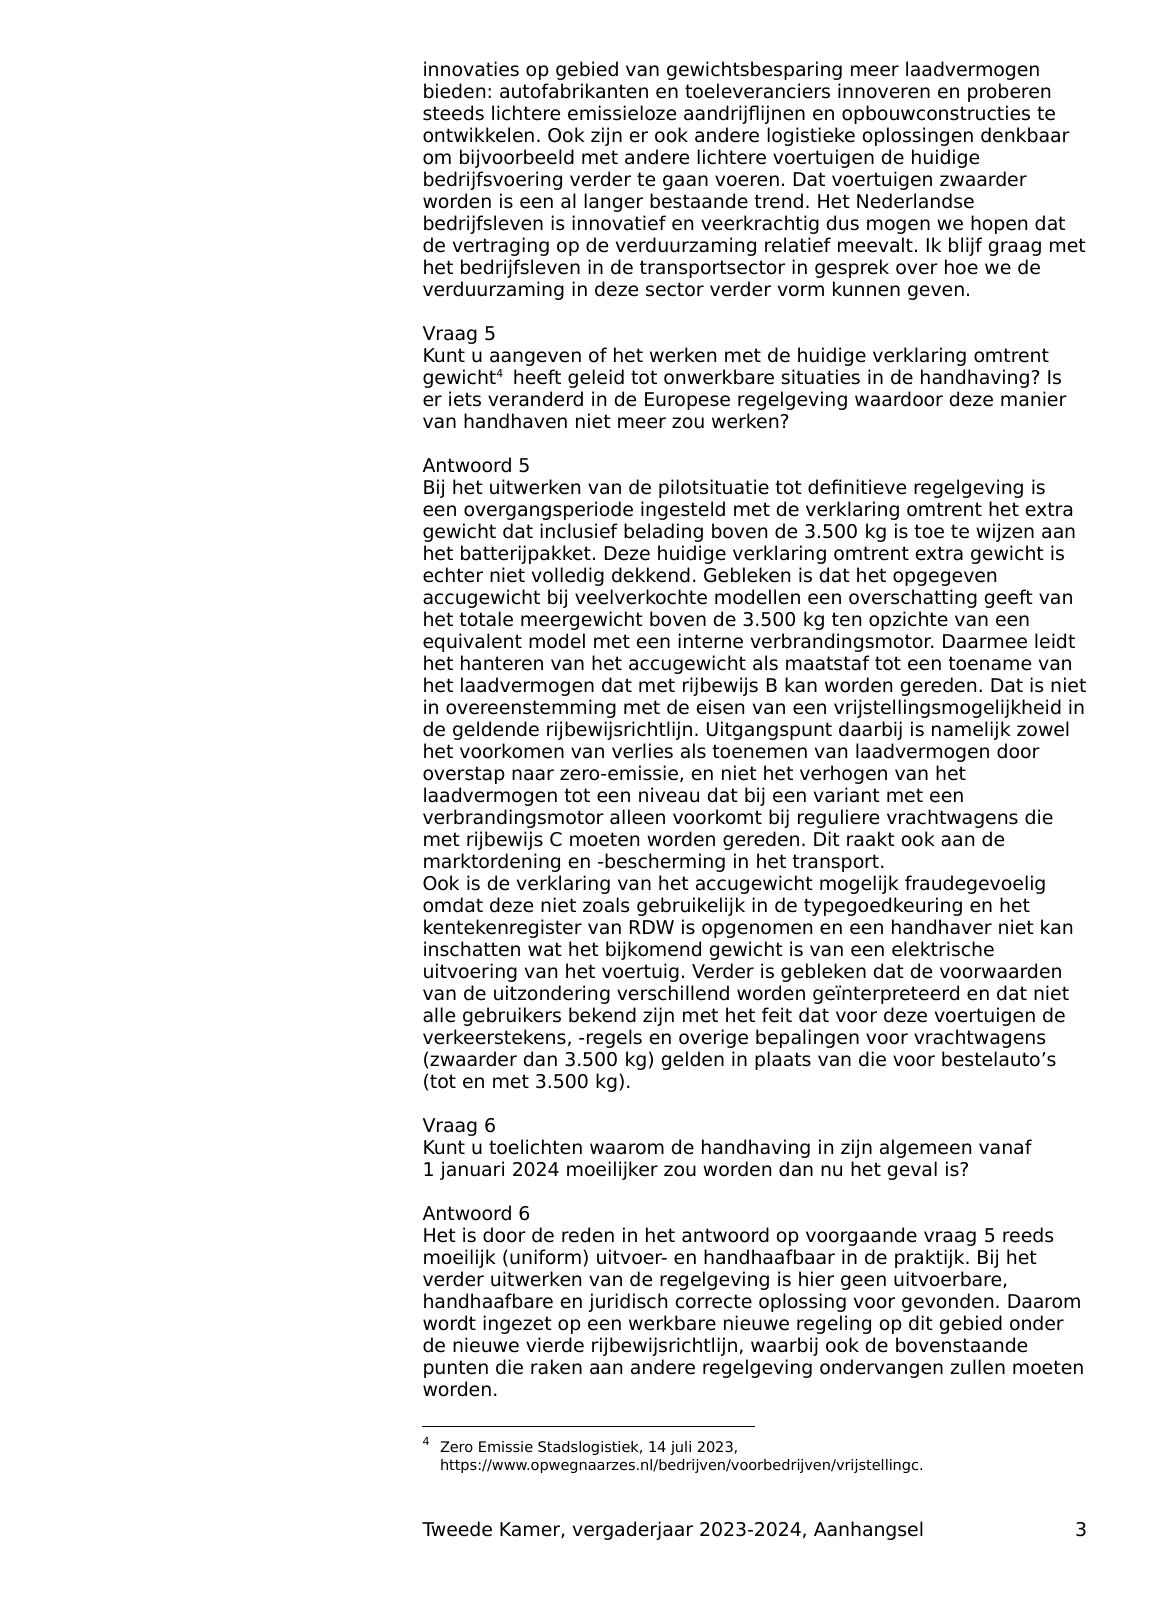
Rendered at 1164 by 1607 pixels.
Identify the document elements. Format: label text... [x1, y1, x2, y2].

text Kunt u toelichten waarom de handhaving in zijn algemeen vanaf 1 januari 2024 moeilijker zou worden dan nu het geval is? [422, 1137, 1087, 1181]
text Vraag 5 [422, 323, 1087, 345]
text Antwoord 5 [422, 455, 1087, 477]
text Kunt u aangeven of het werken met de huidige verklaring omtrent gewicht heeft geleid tot onwerkbare situaties in de handhaving? Is er iets veranderd in de Europese regelgeving waardoor deze manier van handhaven niet meer zou werken? [422, 345, 1087, 433]
text innovaties op gebied van gewichtsbesparing meer laadvermogen bieden: autofabrikanten en toeleveranciers innoveren en proberen steeds lichtere emissieloze aandrijflijnen en opbouwconstructies te ontwikkelen. Ook zijn er ook andere logistieke oplossingen denkbaar om bijvoorbeeld met andere lichtere voertuigen de huidige bedrijfsvoering verder te gaan voeren. Dat voertuigen zwaarder worden is een al langer bestaande trend. Het Nederlandse bedrijfsleven is innovatief en veerkrachtig dus mogen we hopen dat de vertraging op de verduurzaming relatief meevalt. Ik blijf graag met het bedrijfsleven in de transportsector in gesprek over hoe we de verduurzaming in deze sector verder vorm kunnen geven. [422, 59, 1087, 301]
text Vraag 6 [422, 1115, 1087, 1137]
text Het is door de reden in het antwoord op voorgaande vraag 5 reeds moeilijk (uniform) uitvoer- en handhaafbaar in de praktijk. Bij het verder uitwerken van de regelgeving is hier geen uitvoerbare, handhaafbare en juridisch correcte oplossing voor gevonden. Daarom wordt ingezet op een werkbare nieuwe regeling op dit gebied onder de nieuwe vierde rijbewijsrichtlijn, waarbij ook de bovenstaande punten die raken aan andere regelgeving ondervangen zullen moeten worden. [422, 1225, 1087, 1401]
text Antwoord 6 [422, 1203, 1087, 1225]
text Zero Emissie Stadslogistiek, 14 juli 2023, https://www.opwegnaarzes.nl/bedrijven/voorbedrijven/vrijstellingc. [422, 1435, 1087, 1474]
text Bij het uitwerken van de pilotsituatie tot definitieve regelgeving is een overgangsperiode ingesteld met de verklaring omtrent het extra gewicht dat inclusief belading boven de 3.500 kg is toe te wijzen aan het batterijpakket. Deze huidige verklaring omtrent extra gewicht is echter niet volledig dekkend. Gebleken is dat het opgegeven accugewicht bij veelverkochte modellen een overschatting geeft van het totale meergewicht boven de 3.500 kg ten opzichte van een equivalent model met een interne verbrandingsmotor. Daarmee leidt het hanteren van het accugewicht als maatstaf tot een toename van het laadvermogen dat met rijbewijs B kan worden gereden. Dat is niet in overeenstemming met de eisen van een vrijstellingsmogelijkheid in de geldende rijbewijsrichtlijn. Uitgangspunt daarbij is namelijk zowel het voorkomen van verlies als toenemen van laadvermogen door overstap naar zero-emissie, en niet het verhogen van het laadvermogen tot een niveau dat bij een variant met een verbrandingsmotor alleen voorkomt bij reguliere vrachtwagens die met rijbewijs C moeten worden gereden. Dit raakt ook aan de marktordening en -bescherming in het transport. [422, 477, 1087, 873]
text Ook is de verklaring van het accugewicht mogelijk fraudegevoelig omdat deze niet zoals gebruikelijk in de typegoedkeuring en het kentekenregister van RDW is opgenomen en een handhaver niet kan inschatten wat het bijkomend gewicht is van een elektrische uitvoering van het voertuig. Verder is gebleken dat de voorwaarden van de uitzondering verschillend worden geïnterpreteerd en dat niet alle gebruikers bekend zijn met het feit dat voor deze voertuigen de verkeerstekens, -regels en overige bepalingen voor vrachtwagens (zwaarder dan 3.500 kg) gelden in plaats van die voor bestelauto’s (tot en met 3.500 kg). [422, 873, 1087, 1092]
